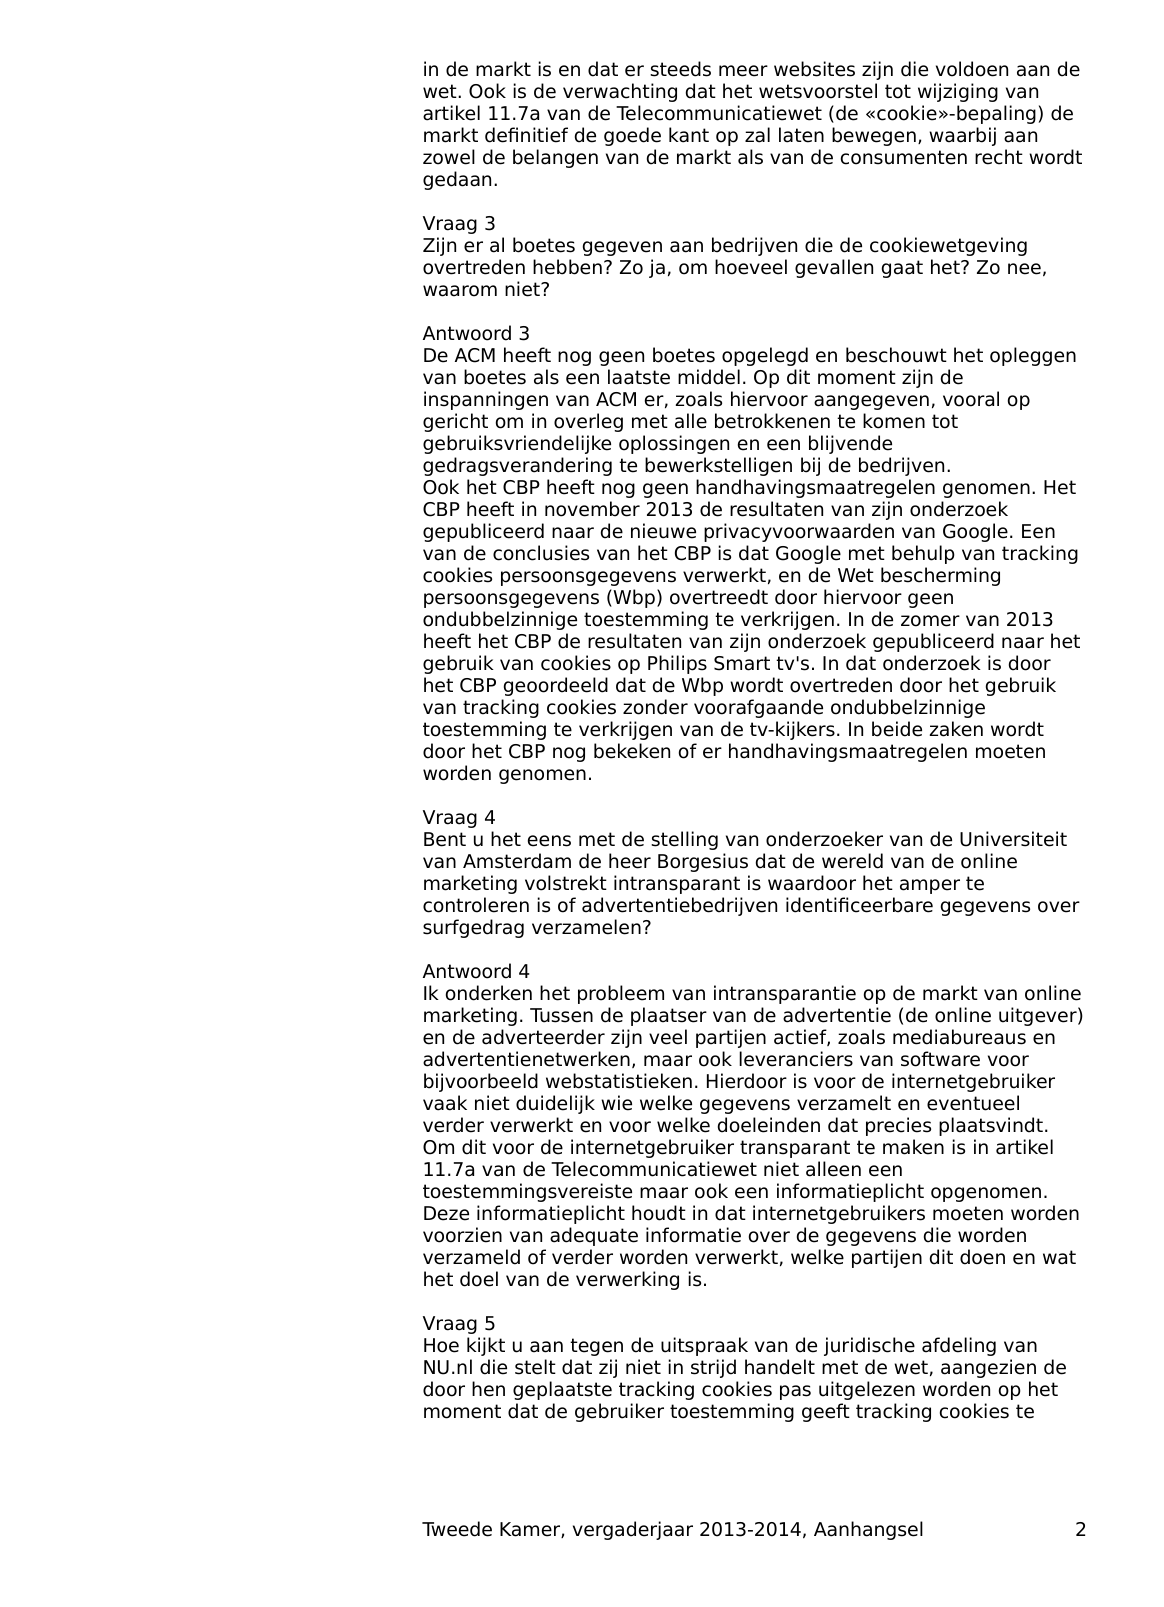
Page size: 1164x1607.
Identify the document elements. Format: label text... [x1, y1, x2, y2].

text in de markt is en dat er steeds meer websites zijn die voldoen aan de wet. Ook is de verwachting dat het wetsvoorstel tot wijziging van artikel 11.7a van de Telecommunicatiewet (de «cookie»-bepaling) de markt definitief de goede kant op zal laten bewegen, waarbij aan zowel de belangen van de markt als van de consumenten recht wordt gedaan. [422, 59, 1087, 191]
text Ook het CBP heeft nog geen handhavingsmaatregelen genomen. Het CBP heeft in november 2013 de resultaten van zijn onderzoek gepubliceerd naar de nieuwe privacyvoorwaarden van Google. Een van de conclusies van het CBP is dat Google met behulp van tracking cookies persoonsgegevens verwerkt, en de Wet bescherming persoonsgegevens (Wbp) overtreedt door hiervoor geen ondubbelzinnige toestemming te verkrijgen. In de zomer van 2013 heeft het CBP de resultaten van zijn onderzoek gepubliceerd naar het gebruik van cookies op Philips Smart tv's. In dat onderzoek is door het CBP geoordeeld dat de Wbp wordt overtreden door het gebruik van tracking cookies zonder voorafgaande ondubbelzinnige toestemming te verkrijgen van de tv-kijkers. In beide zaken wordt door het CBP nog bekeken of er handhavingsmaatregelen moeten worden genomen. [422, 477, 1087, 785]
text Antwoord 4 [422, 961, 1087, 983]
text Vraag 4 [422, 807, 1087, 829]
text Antwoord 3 [422, 323, 1087, 345]
text Ik onderken het probleem van intransparantie op de markt van online marketing. Tussen de plaatser van de advertentie (de online uitgever) en de adverteerder zijn veel partijen actief, zoals mediabureaus en advertentienetwerken, maar ook leveranciers van software voor bijvoorbeeld webstatistieken. Hierdoor is voor de internetgebruiker vaak niet duidelijk wie welke gegevens verzamelt en eventueel verder verwerkt en voor welke doeleinden dat precies plaatsvindt. Om dit voor de internetgebruiker transparant te maken is in artikel 11.7a van de Telecommunicatiewet niet alleen een toestemmingsvereiste maar ook een informatieplicht opgenomen. Deze informatieplicht houdt in dat internetgebruikers moeten worden voorzien van adequate informatie over de gegevens die worden verzameld of verder worden verwerkt, welke partijen dit doen en wat het doel van de verwerking is. [422, 983, 1087, 1291]
text Hoe kijkt u aan tegen de uitspraak van de juridische afdeling van NU.nl die stelt dat zij niet in strijd handelt met de wet, aangezien de door hen geplaatste tracking cookies pas uitgelezen worden op het moment dat de gebruiker toestemming geeft tracking cookies te [422, 1335, 1087, 1423]
text Vraag 3 [422, 213, 1087, 235]
text De ACM heeft nog geen boetes opgelegd en beschouwt het opleggen van boetes als een laatste middel. Op dit moment zijn de inspanningen van ACM er, zoals hiervoor aangegeven, vooral op gericht om in overleg met alle betrokkenen te komen tot gebruiksvriendelijke oplossingen en een blijvende gedragsverandering te bewerkstelligen bij de bedrijven. [422, 345, 1087, 477]
text Zijn er al boetes gegeven aan bedrijven die de cookiewetgeving overtreden hebben? Zo ja, om hoeveel gevallen gaat het? Zo nee, waarom niet? [422, 235, 1087, 301]
text Vraag 5 [422, 1313, 1087, 1335]
text Bent u het eens met de stelling van onderzoeker van de Universiteit van Amsterdam de heer Borgesius dat de wereld van de online marketing volstrekt intransparant is waardoor het amper te controleren is of advertentiebedrijven identificeerbare gegevens over surfgedrag verzamelen? [422, 829, 1087, 939]
